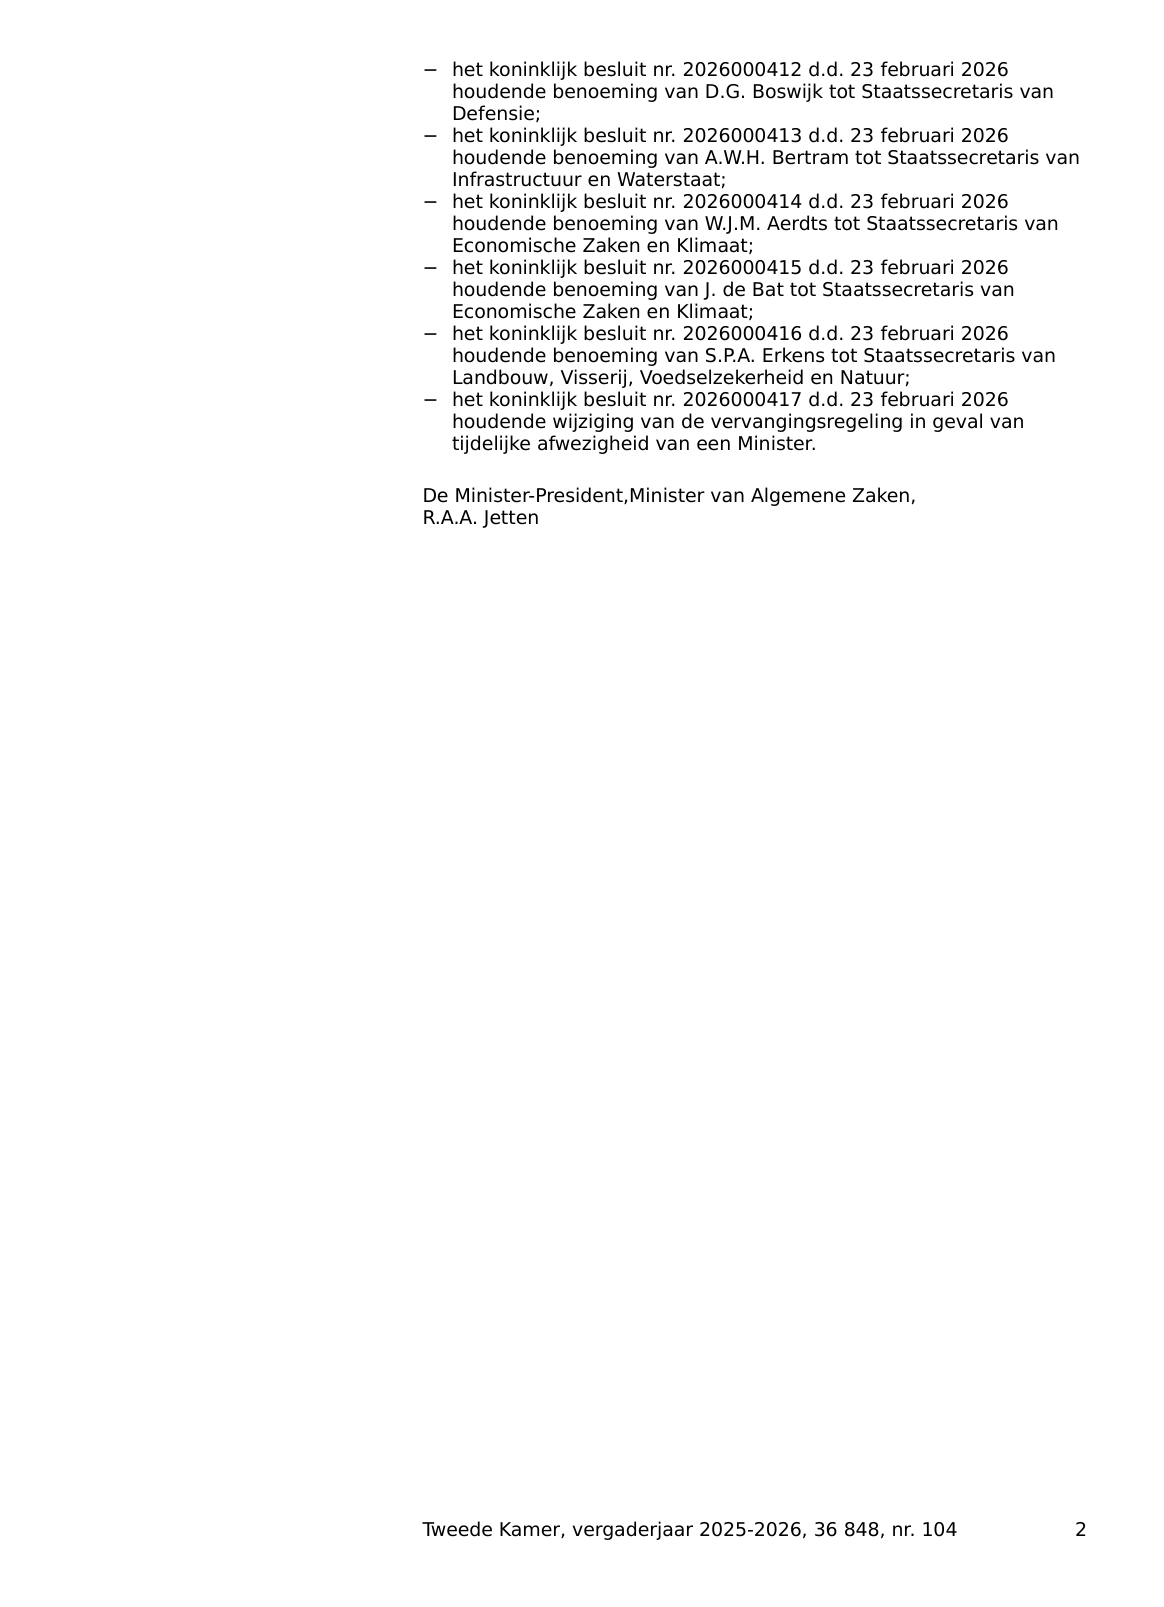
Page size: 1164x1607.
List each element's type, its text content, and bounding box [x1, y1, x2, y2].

text − het koninklijk besluit nr. 2026000416 d.d. 23 februari 2026 houdende benoeming van S.P.A. Erkens tot Staatssecretaris van Landbouw, Visserij, Voedselzekerheid en Natuur; [422, 323, 1087, 389]
text De Minister-President,Minister van Algemene Zaken, R.A.A. Jetten [422, 485, 1087, 529]
text − het koninklijk besluit nr. 2026000414 d.d. 23 februari 2026 houdende benoeming van W.J.M. Aerdts tot Staatssecretaris van Economische Zaken en Klimaat; [422, 191, 1087, 257]
text − het koninklijk besluit nr. 2026000417 d.d. 23 februari 2026 houdende wijziging van de vervangingsregeling in geval van tijdelijke afwezigheid van een Minister. [422, 389, 1087, 455]
text − het koninklijk besluit nr. 2026000413 d.d. 23 februari 2026 houdende benoeming van A.W.H. Bertram tot Staatssecretaris van Infrastructuur en Waterstaat; [422, 125, 1087, 191]
text − het koninklijk besluit nr. 2026000415 d.d. 23 februari 2026 houdende benoeming van J. de Bat tot Staatssecretaris van Economische Zaken en Klimaat; [422, 257, 1087, 323]
text − het koninklijk besluit nr. 2026000412 d.d. 23 februari 2026 houdende benoeming van D.G. Boswijk tot Staatssecretaris van Defensie; [422, 59, 1087, 125]
